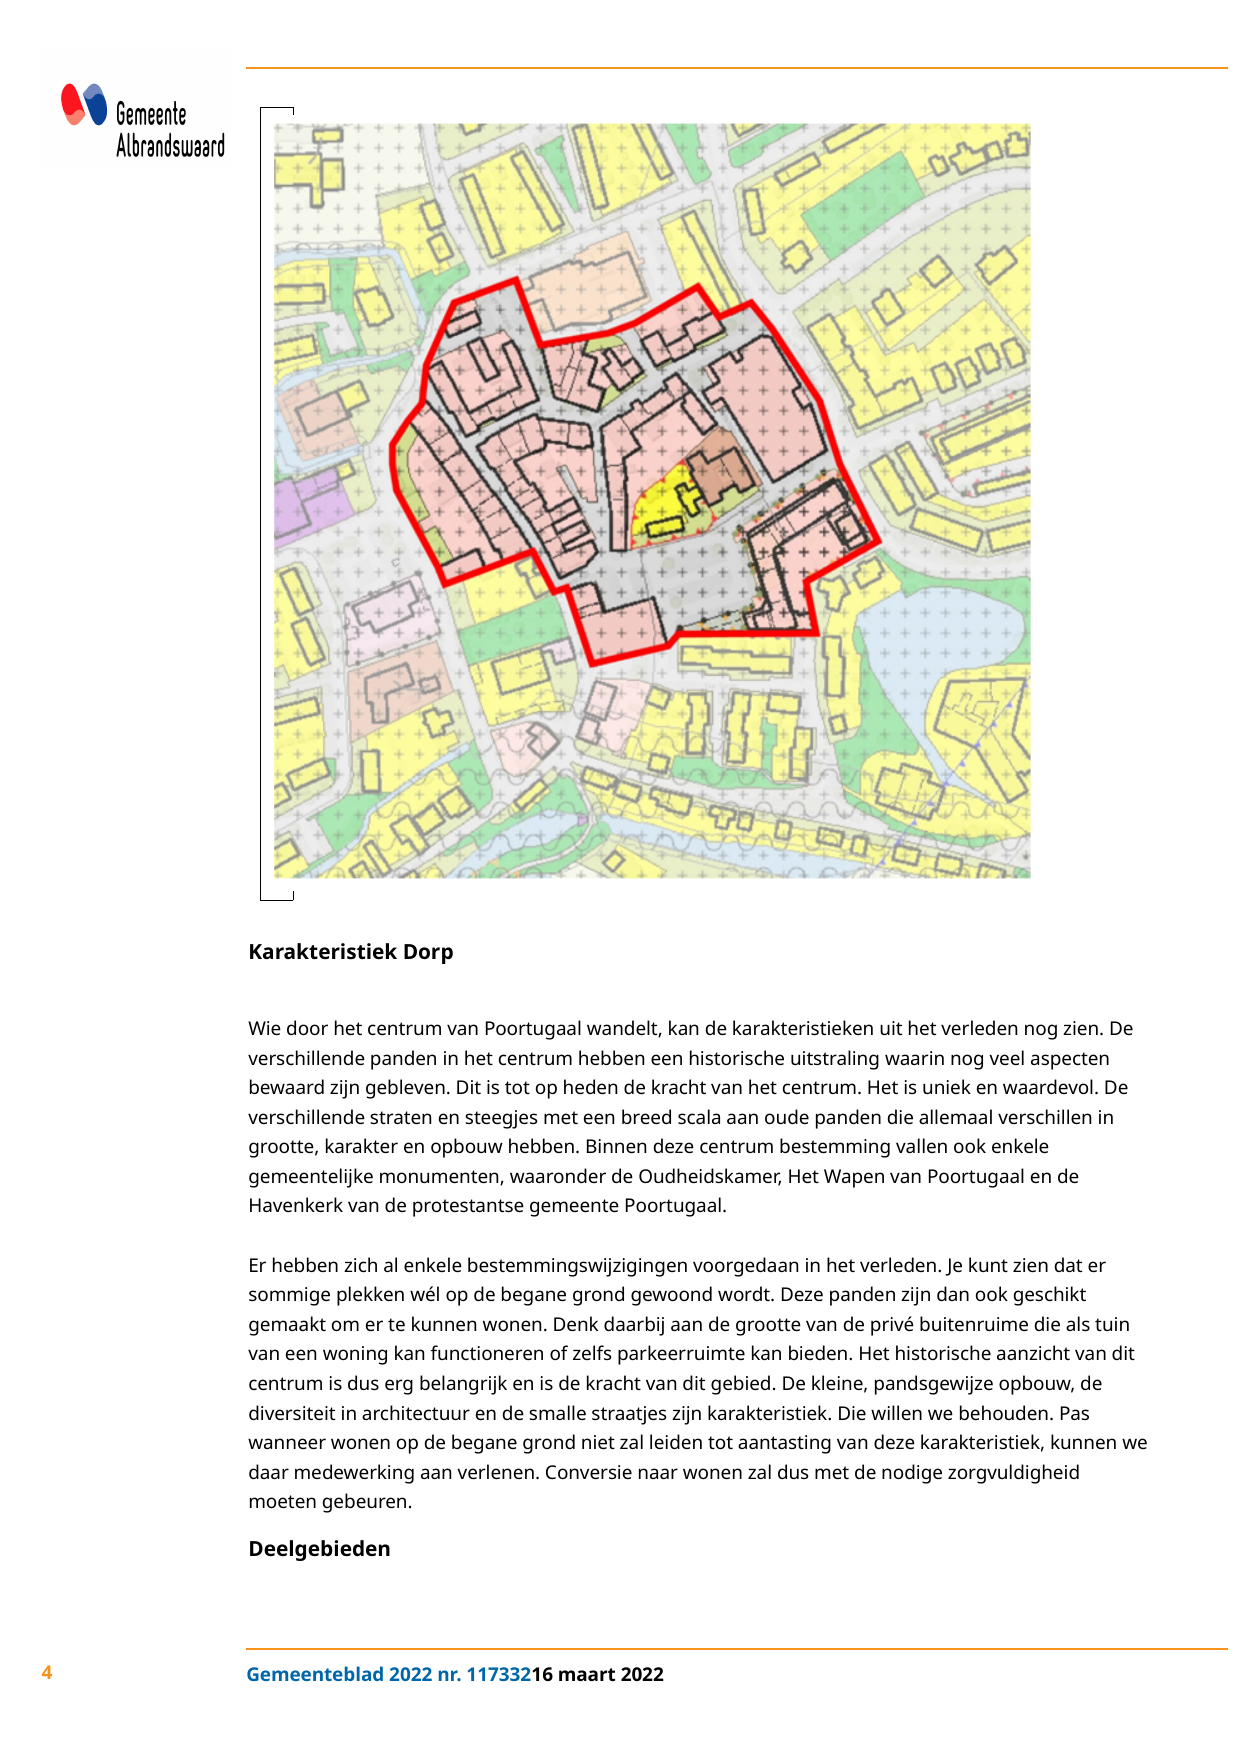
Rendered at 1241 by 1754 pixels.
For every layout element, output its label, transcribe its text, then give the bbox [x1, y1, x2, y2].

picture [41, 47, 231, 172]
text Deelgebieden [248, 1534, 1152, 1562]
picture [268, 115, 1037, 891]
text Wie door het centrum van Poortugaal wandelt, kan de karakteristieken uit het verleden nog zien. De verschillende panden in het centrum hebben een historische uitstraling waarin nog veel aspecten bewaard zijn gebleven. Dit is tot op heden de kracht van het centrum. Het is uniek en waardevol. De verschillende straten en steegjes met een breed scala aan oude panden die allemaal verschillen in grootte, karakter en opbouw hebben. Binnen deze centrum bestemming vallen ook enkele gemeentelijke monumenten, waaronder de Oudheidskamer, Het Wapen van Poortugaal en de Havenkerk van de protestantse gemeente Poortugaal. [248, 1015, 1152, 1218]
text Karakteristiek Dorp [248, 937, 1152, 966]
text Er hebben zich al enkele bestemmingswijzigingen voorgedaan in het verleden. Je kunt zien dat er sommige plekken wél op de begane grond gewoond wordt. Deze panden zijn dan ook geschikt gemaakt om er te kunnen wonen. Denk daarbij aan de grootte van de privé buitenruime die als tuin van een woning kan functioneren of zelfs parkeerruimte kan bieden. Het historische aanzicht van dit centrum is dus erg belangrijk en is de kracht van dit gebied. De kleine, pandsgewijze opbouw, de diversiteit in architectuur en de smalle straatjes zijn karakteristiek. Die willen we behouden. Pas wanneer wonen op de begane grond niet zal leiden tot aantasting van deze karakteristiek, kunnen we daar medewerking aan verlenen. Conversie naar wonen zal dus met de nodige zorgvuldigheid moeten gebeuren. [248, 1252, 1152, 1514]
